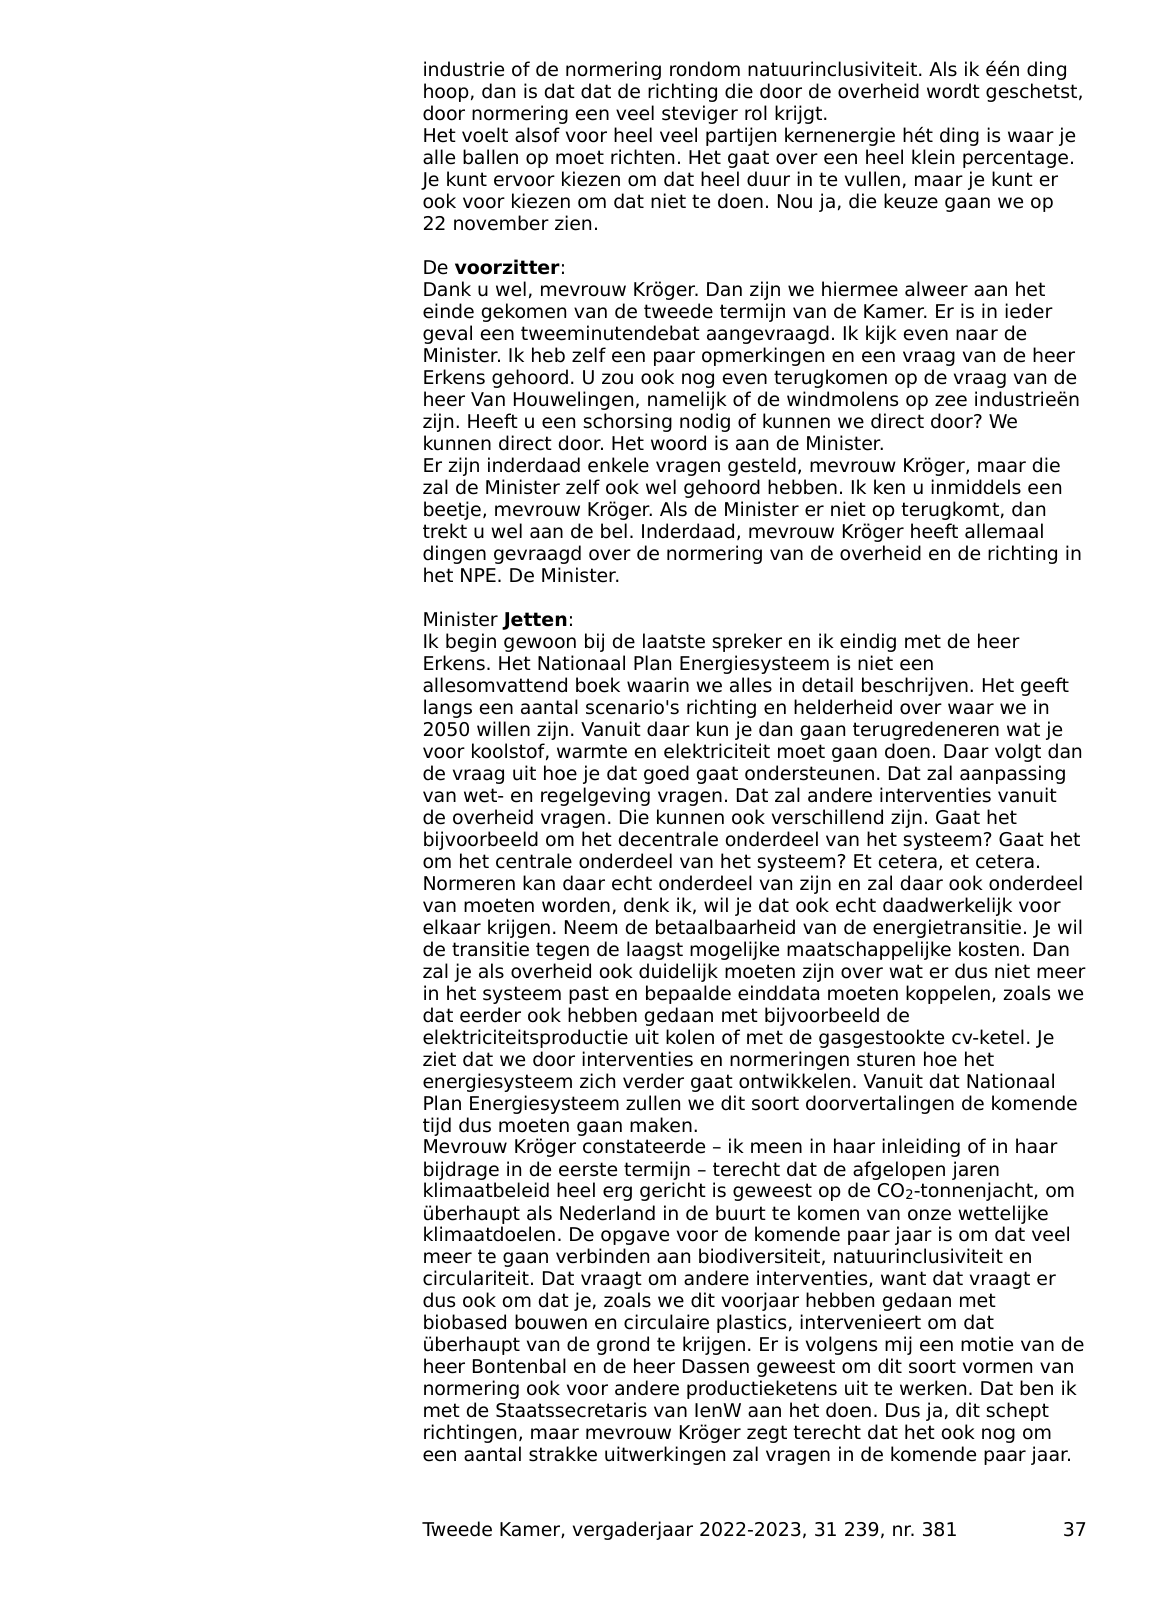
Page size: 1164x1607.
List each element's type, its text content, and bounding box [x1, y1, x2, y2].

text Dank u wel, mevrouw Kröger. Dan zijn we hiermee alweer aan het einde gekomen van de tweede termijn van de Kamer. Er is in ieder geval een tweeminutendebat aangevraagd. Ik kijk even naar de Minister. Ik heb zelf een paar opmerkingen en een vraag van de heer Erkens gehoord. U zou ook nog even terugkomen op de vraag van de heer Van Houwelingen, namelijk of de windmolens op zee industrieën zijn. Heeft u een schorsing nodig of kunnen we direct door? We kunnen direct door. Het woord is aan de Minister. [422, 279, 1087, 455]
text Het voelt alsof voor heel veel partijen kernenergie hét ding is waar je alle ballen op moet richten. Het gaat over een heel klein percentage. Je kunt ervoor kiezen om dat heel duur in te vullen, maar je kunt er ook voor kiezen om dat niet te doen. Nou ja, die keuze gaan we op 22 november zien. [422, 125, 1087, 235]
text Mevrouw Kröger constateerde – ik meen in haar inleiding of in haar bijdrage in de eerste termijn – terecht dat de afgelopen jaren klimaatbeleid heel erg gericht is geweest op de CO2-tonnenjacht, om überhaupt als Nederland in de buurt te komen van onze wettelijke klimaatdoelen. De opgave voor de komende paar jaar is om dat veel meer te gaan verbinden aan biodiversiteit, natuurinclusiviteit en circulariteit. Dat vraagt om andere interventies, want dat vraagt er dus ook om dat je, zoals we dit voorjaar hebben gedaan met biobased bouwen en circulaire plastics, intervenieert om dat überhaupt van de grond te krijgen. Er is volgens mij een motie van de heer Bontenbal en de heer Dassen geweest om dit soort vormen van normering ook voor andere productieketens uit te werken. Dat ben ik met de Staatssecretaris van IenW aan het doen. Dus ja, dit schept richtingen, maar mevrouw Kröger zegt terecht dat het ook nog om een aantal strakke uitwerkingen zal vragen in de komende paar jaar. [422, 1136, 1087, 1466]
text industrie of de normering rondom natuurinclusiviteit. Als ik één ding hoop, dan is dat dat de richting die door de overheid wordt geschetst, door normering een veel steviger rol krijgt. [422, 59, 1087, 125]
text Er zijn inderdaad enkele vragen gesteld, mevrouw Kröger, maar die zal de Minister zelf ook wel gehoord hebben. Ik ken u inmiddels een beetje, mevrouw Kröger. Als de Minister er niet op terugkomt, dan trekt u wel aan de bel. Inderdaad, mevrouw Kröger heeft allemaal dingen gevraagd over de normering van de overheid en de richting in het NPE. De Minister. [422, 455, 1087, 587]
text Minister Jetten: [422, 609, 1087, 631]
text Ik begin gewoon bij de laatste spreker en ik eindig met de heer Erkens. Het Nationaal Plan Energiesysteem is niet een allesomvattend boek waarin we alles in detail beschrijven. Het geeft langs een aantal scenario's richting en helderheid over waar we in 2050 willen zijn. Vanuit daar kun je dan gaan terugredeneren wat je voor koolstof, warmte en elektriciteit moet gaan doen. Daar volgt dan de vraag uit hoe je dat goed gaat ondersteunen. Dat zal aanpassing van wet- en regelgeving vragen. Dat zal andere interventies vanuit de overheid vragen. Die kunnen ook verschillend zijn. Gaat het bijvoorbeeld om het decentrale onderdeel van het systeem? Gaat het om het centrale onderdeel van het systeem? Et cetera, et cetera. Normeren kan daar echt onderdeel van zijn en zal daar ook onderdeel van moeten worden, denk ik, wil je dat ook echt daadwerkelijk voor elkaar krijgen. Neem de betaalbaarheid van de energietransitie. Je wil de transitie tegen de laagst mogelijke maatschappelijke kosten. Dan zal je als overheid ook duidelijk moeten zijn over wat er dus niet meer in het systeem past en bepaalde einddata moeten koppelen, zoals we dat eerder ook hebben gedaan met bijvoorbeeld de elektriciteitsproductie uit kolen of met de gasgestookte cv-ketel. Je ziet dat we door interventies en normeringen sturen hoe het energiesysteem zich verder gaat ontwikkelen. Vanuit dat Nationaal Plan Energiesysteem zullen we dit soort doorvertalingen de komende tijd dus moeten gaan maken. [422, 631, 1087, 1136]
text De voorzitter: [422, 257, 1087, 279]
